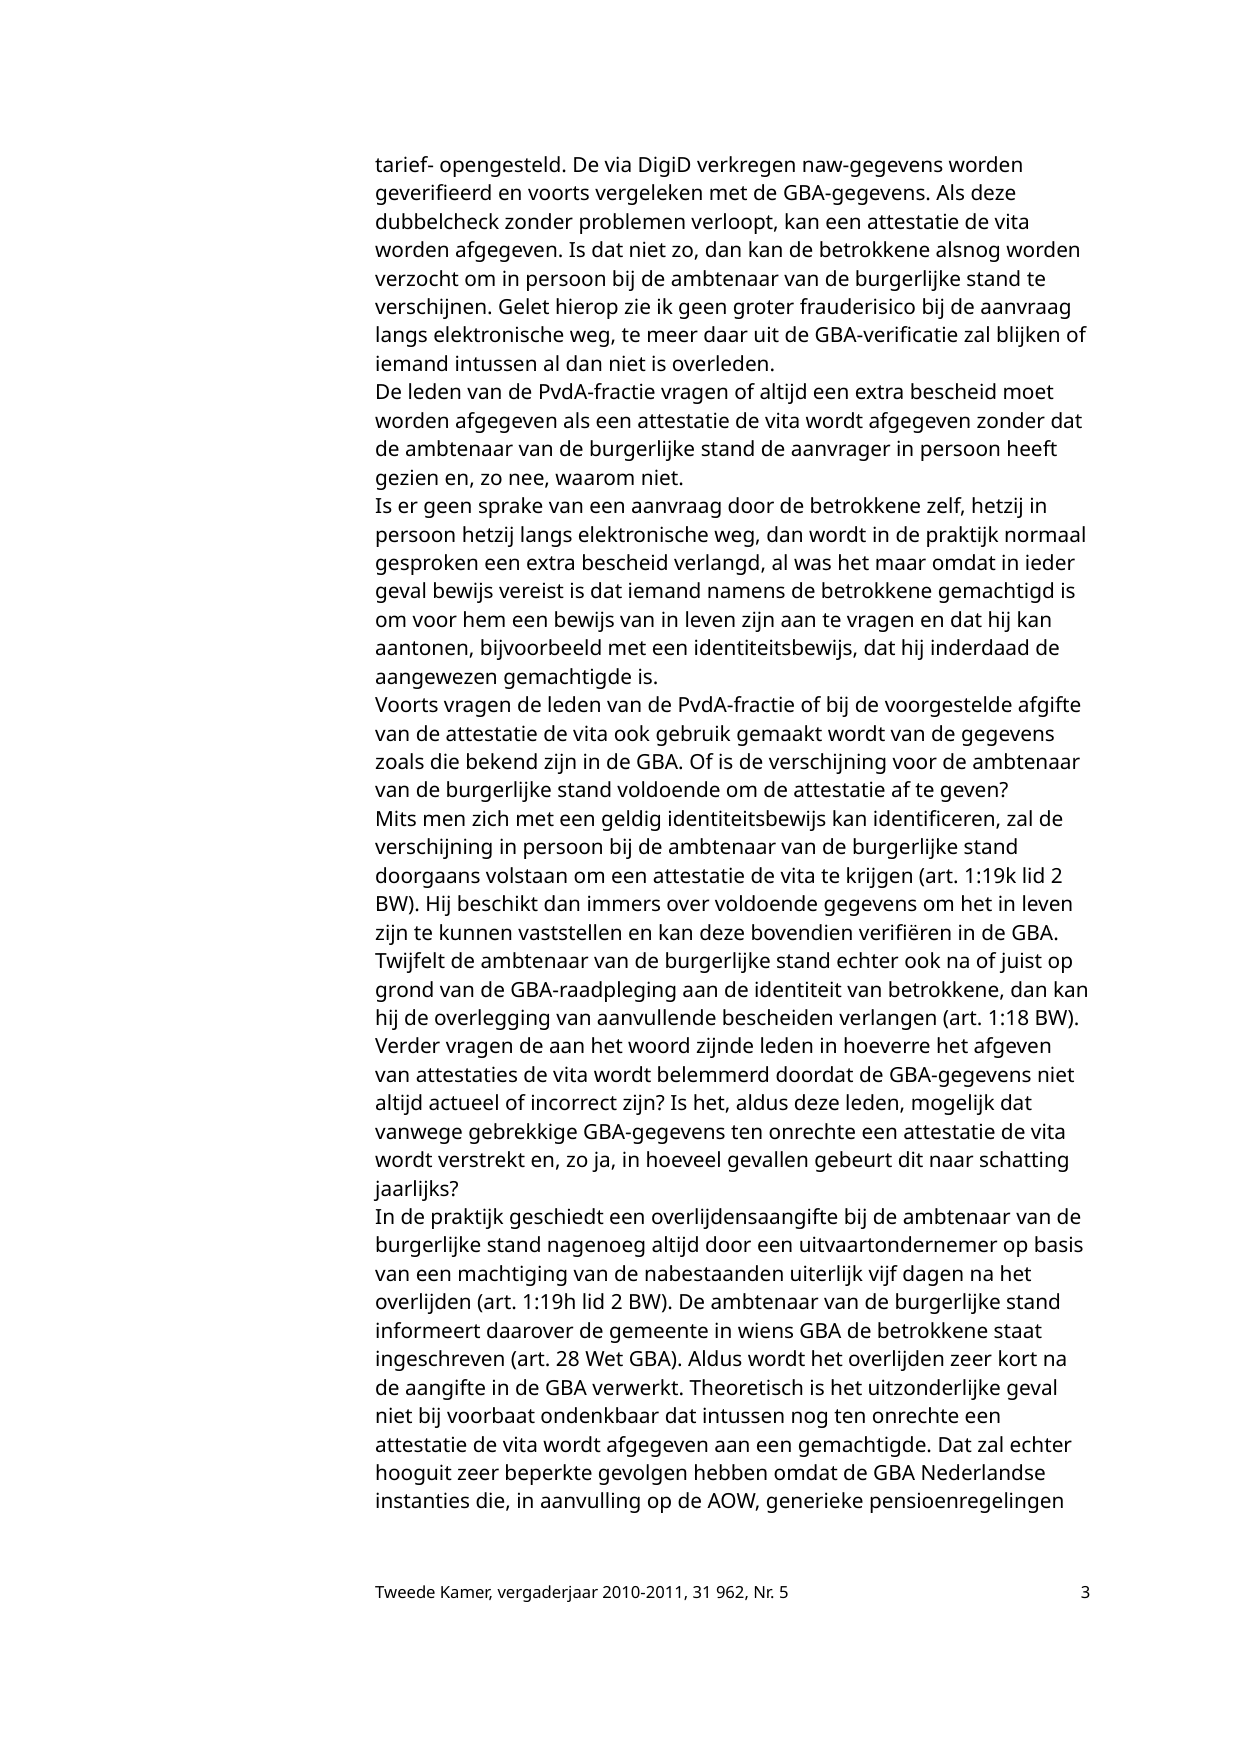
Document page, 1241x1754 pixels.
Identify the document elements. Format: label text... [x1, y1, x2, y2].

text Voorts vragen de leden van de PvdA-fractie of bij de voorgestelde afgifte van de attestatie de vita ook gebruik gemaakt wordt van de gegevens zoals die bekend zijn in de GBA. Of is de verschijning voor de ambtenaar van de burgerlijke stand voldoende om de attestatie af te geven? [375, 690, 1090, 804]
text De leden van de PvdA-fractie vragen of altijd een extra bescheid moet worden afgegeven als een attestatie de vita wordt afgegeven zonder dat de ambtenaar van de burgerlijke stand de aanvrager in persoon heeft gezien en, zo nee, waarom niet. [375, 377, 1090, 491]
text In de praktijk geschiedt een overlijdensaangifte bij de ambtenaar van de burgerlijke stand nagenoeg altijd door een uitvaartondernemer op basis van een machtiging van de nabestaanden uiterlijk vijf dagen na het overlijden (art. 1:19h lid 2 BW). De ambtenaar van de burgerlijke stand informeert daarover de gemeente in wiens GBA de betrokkene staat ingeschreven (art. 28 Wet GBA). Aldus wordt het overlijden zeer kort na de aangifte in de GBA verwerkt. Theoretisch is het uitzonderlijke geval niet bij voorbaat ondenkbaar dat intussen nog ten onrechte een attestatie de vita wordt afgegeven aan een gemachtigde. Dat zal echter hooguit zeer beperkte gevolgen hebben omdat de GBA Nederlandse instanties die, in aanvulling op de AOW, generieke pensioenregelingen [375, 1202, 1090, 1515]
text Verder vragen de aan het woord zijnde leden in hoeverre het afgeven van attestaties de vita wordt belemmerd doordat de GBA-gegevens niet altijd actueel of incorrect zijn? Is het, aldus deze leden, mogelijk dat vanwege gebrekkige GBA-gegevens ten onrechte een attestatie de vita wordt verstrekt en, zo ja, in hoeveel gevallen gebeurt dit naar schatting jaarlijks? [375, 1032, 1090, 1202]
text Is er geen sprake van een aanvraag door de betrokkene zelf, hetzij in persoon hetzij langs elektronische weg, dan wordt in de praktijk normaal gesproken een extra bescheid verlangd, al was het maar omdat in ieder geval bewijs vereist is dat iemand namens de betrokkene gemachtigd is om voor hem een bewijs van in leven zijn aan te vragen en dat hij kan aantonen, bijvoorbeeld met een identiteitsbewijs, dat hij inderdaad de aangewezen gemachtigde is. [375, 491, 1090, 690]
text tarief- opengesteld. De via DigiD verkregen naw-gegevens worden geverifieerd en voorts vergeleken met de GBA-gegevens. Als deze dubbelcheck zonder problemen verloopt, kan een attestatie de vita worden afgegeven. Is dat niet zo, dan kan de betrokkene alsnog worden verzocht om in persoon bij de ambtenaar van de burgerlijke stand te verschijnen. Gelet hierop zie ik geen groter frauderisico bij de aanvraag langs elektronische weg, te meer daar uit de GBA-verificatie zal blijken of iemand intussen al dan niet is overleden. [375, 150, 1090, 377]
text Mits men zich met een geldig identiteitsbewijs kan identificeren, zal de verschijning in persoon bij de ambtenaar van de burgerlijke stand doorgaans volstaan om een attestatie de vita te krijgen (art. 1:19k lid 2 BW). Hij beschikt dan immers over voldoende gegevens om het in leven zijn te kunnen vaststellen en kan deze bovendien verifiëren in de GBA. Twijfelt de ambtenaar van de burgerlijke stand echter ook na of juist op grond van de GBA-raadpleging aan de identiteit van betrokkene, dan kan hij de overlegging van aanvullende bescheiden verlangen (art. 1:18 BW). [375, 804, 1090, 1032]
